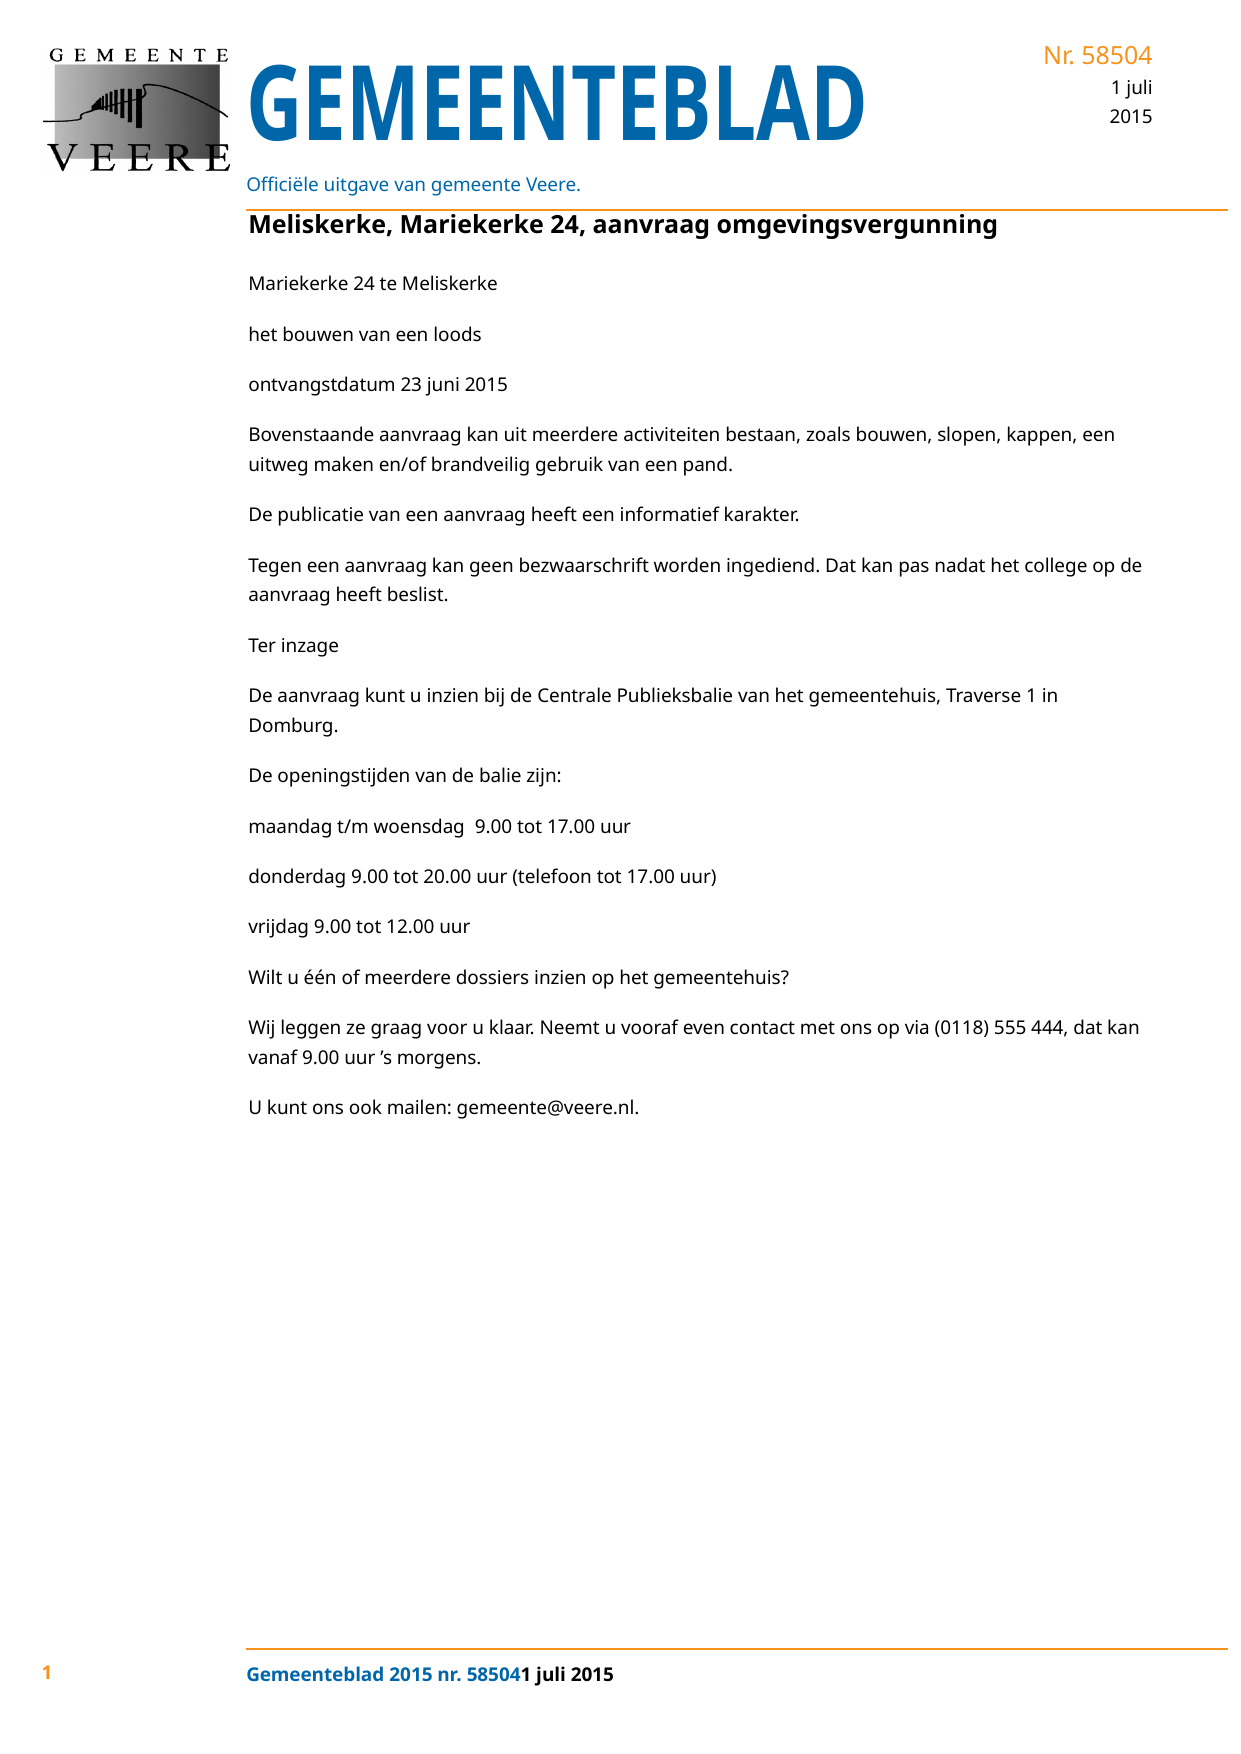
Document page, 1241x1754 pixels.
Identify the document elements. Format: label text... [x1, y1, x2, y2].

picture [41, 47, 231, 172]
text De aanvraag kunt u inzien bij de Centrale Publieksbalie van het gemeentehuis, Traverse 1 in Domburg. [248, 682, 1152, 738]
text De openingstijden van de balie zijn: [248, 762, 1152, 788]
text Wilt u één of meerdere dossiers inzien op het gemeentehuis? [248, 964, 1152, 990]
text Meliskerke, Mariekerke 24, aanvraag omgevingsvergunning [248, 211, 1152, 241]
text het bouwen van een loods [248, 321, 1152, 346]
text maandag t/m woensdag 9.00 tot 17.00 uur [248, 813, 1152, 838]
text De publicatie van een aanvraag heeft een informatief karakter. [248, 502, 1152, 527]
text donderdag 9.00 tot 20.00 uur (telefoon tot 17.00 uur) [248, 863, 1152, 889]
text Tegen een aanvraag kan geen bezwaarschrift worden ingediend. Dat kan pas nadat het college op de aanvraag heeft beslist. [248, 552, 1152, 607]
text vrijdag 9.00 tot 12.00 uur [248, 914, 1152, 939]
text Bovenstaande aanvraag kan uit meerdere activiteiten bestaan, zoals bouwen, slopen, kappen, een uitweg maken en/of brandveilig gebruik van een pand. [248, 422, 1152, 477]
text U kunt ons ook mailen: gemeente@veere.nl. [248, 1094, 1152, 1120]
text Wij leggen ze graag voor u klaar. Neemt u vooraf even contact met ons op via (0118) 555 444, dat kan vanaf 9.00 uur ’s morgens. [248, 1014, 1152, 1070]
text Ter inzage [248, 632, 1152, 658]
text Mariekerke 24 te Meliskerke [248, 270, 1152, 296]
text ontvangstdatum 23 juni 2015 [248, 371, 1152, 397]
